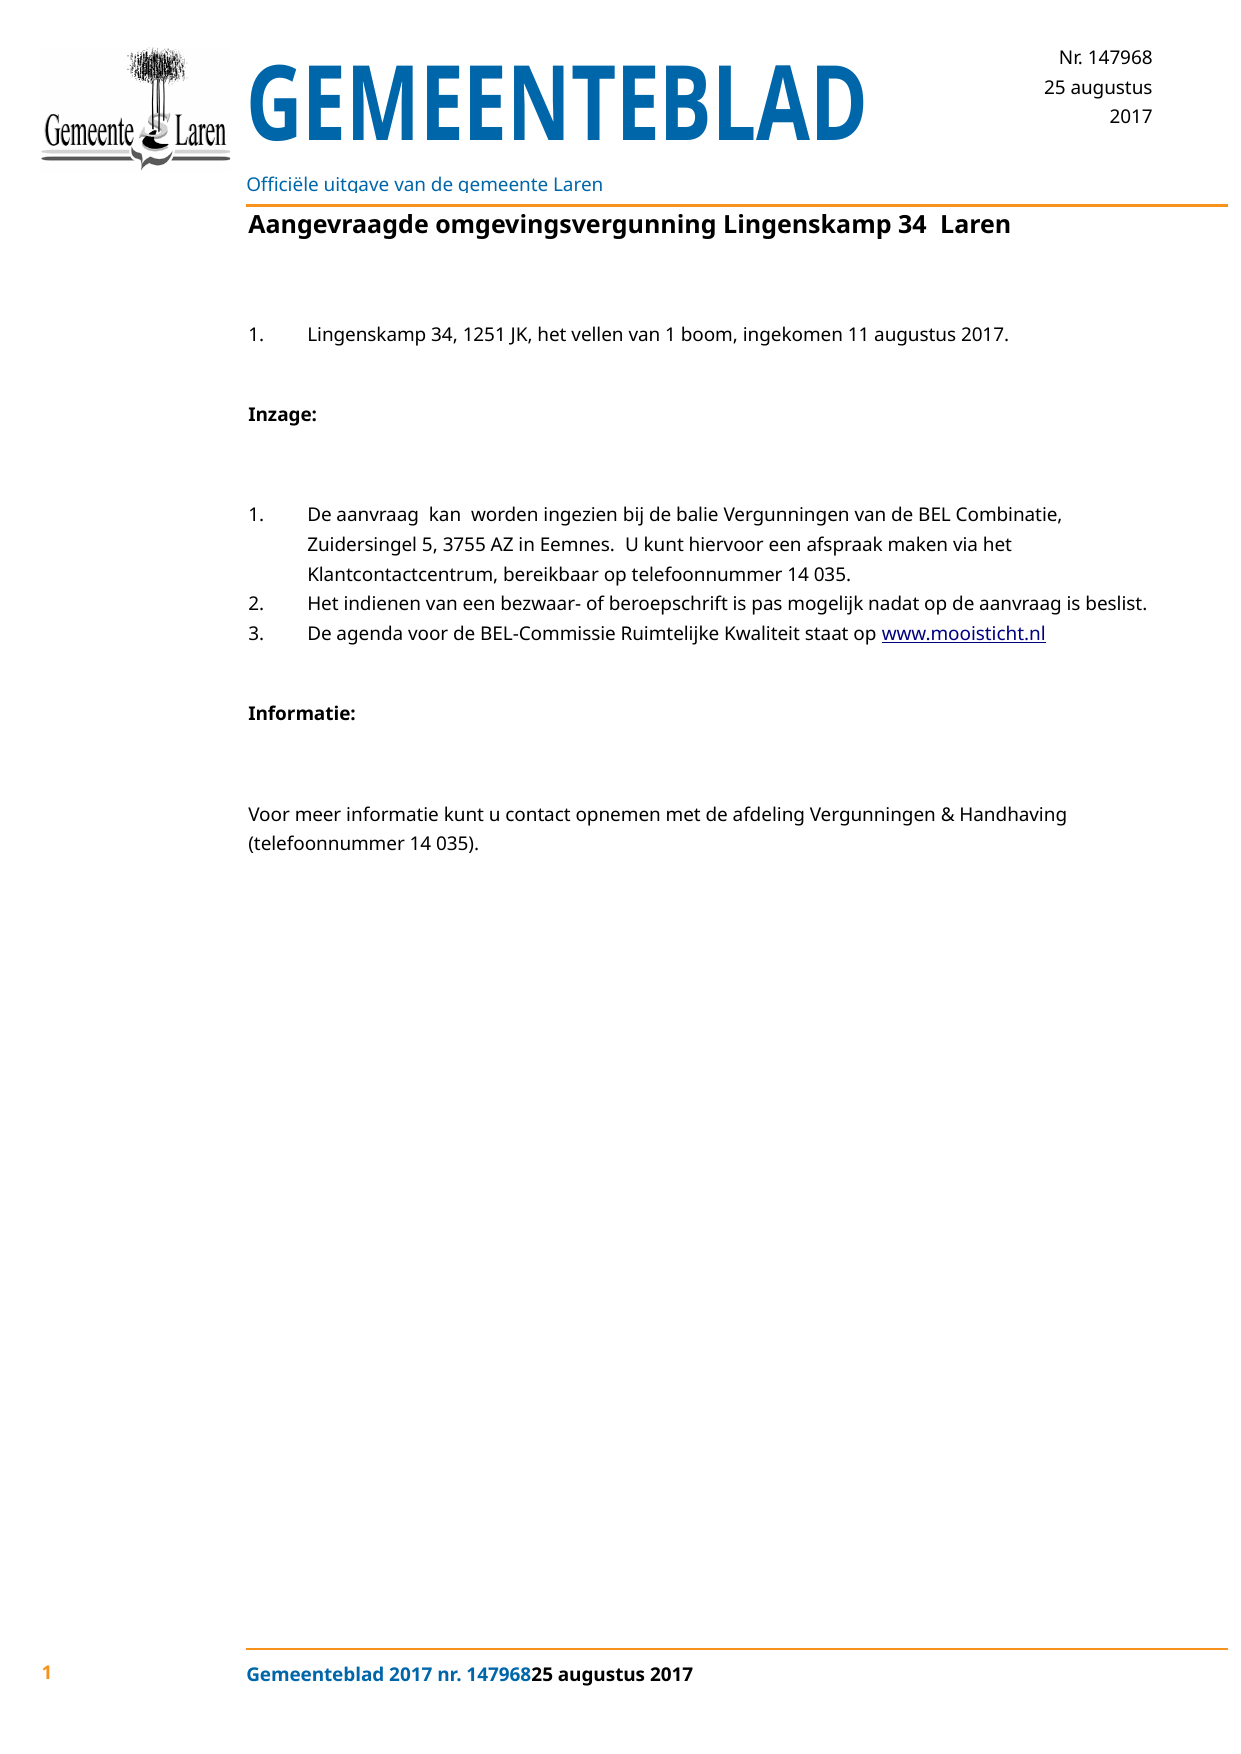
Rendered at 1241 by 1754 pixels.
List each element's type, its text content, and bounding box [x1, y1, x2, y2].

text Aangevraagde omgevingsvergunning Lingenskamp 34 Laren [248, 207, 1152, 241]
text Voor meer informatie kunt u contact opnemen met de afdeling Vergunningen & Handhaving (telefoonnummer 14 035). [248, 801, 1152, 856]
text Informatie: [248, 700, 1152, 726]
list De agenda voor de BEL-Commissie Ruimtelijke Kwaliteit staat op www.mooisticht.nl [248, 620, 1152, 646]
text Inzage: [248, 401, 1152, 426]
picture [41, 47, 231, 172]
list Lingenskamp 34, 1251 JK, het vellen van 1 boom, ingekomen 11 augustus 2017. [248, 321, 1152, 346]
list Het indienen van een bezwaar- of beroepschrift is pas mogelijk nadat op de aanvraag is beslist. [248, 590, 1152, 616]
list De aanvraag kan worden ingezien bij de balie Vergunningen van de BEL Combinatie, Zuidersingel 5, 3755 AZ in Eemnes. U kunt hiervoor een afspraak maken via het Klantcontactcentrum, bereikbaar op telefoonnummer 14 035. [248, 502, 1152, 586]
